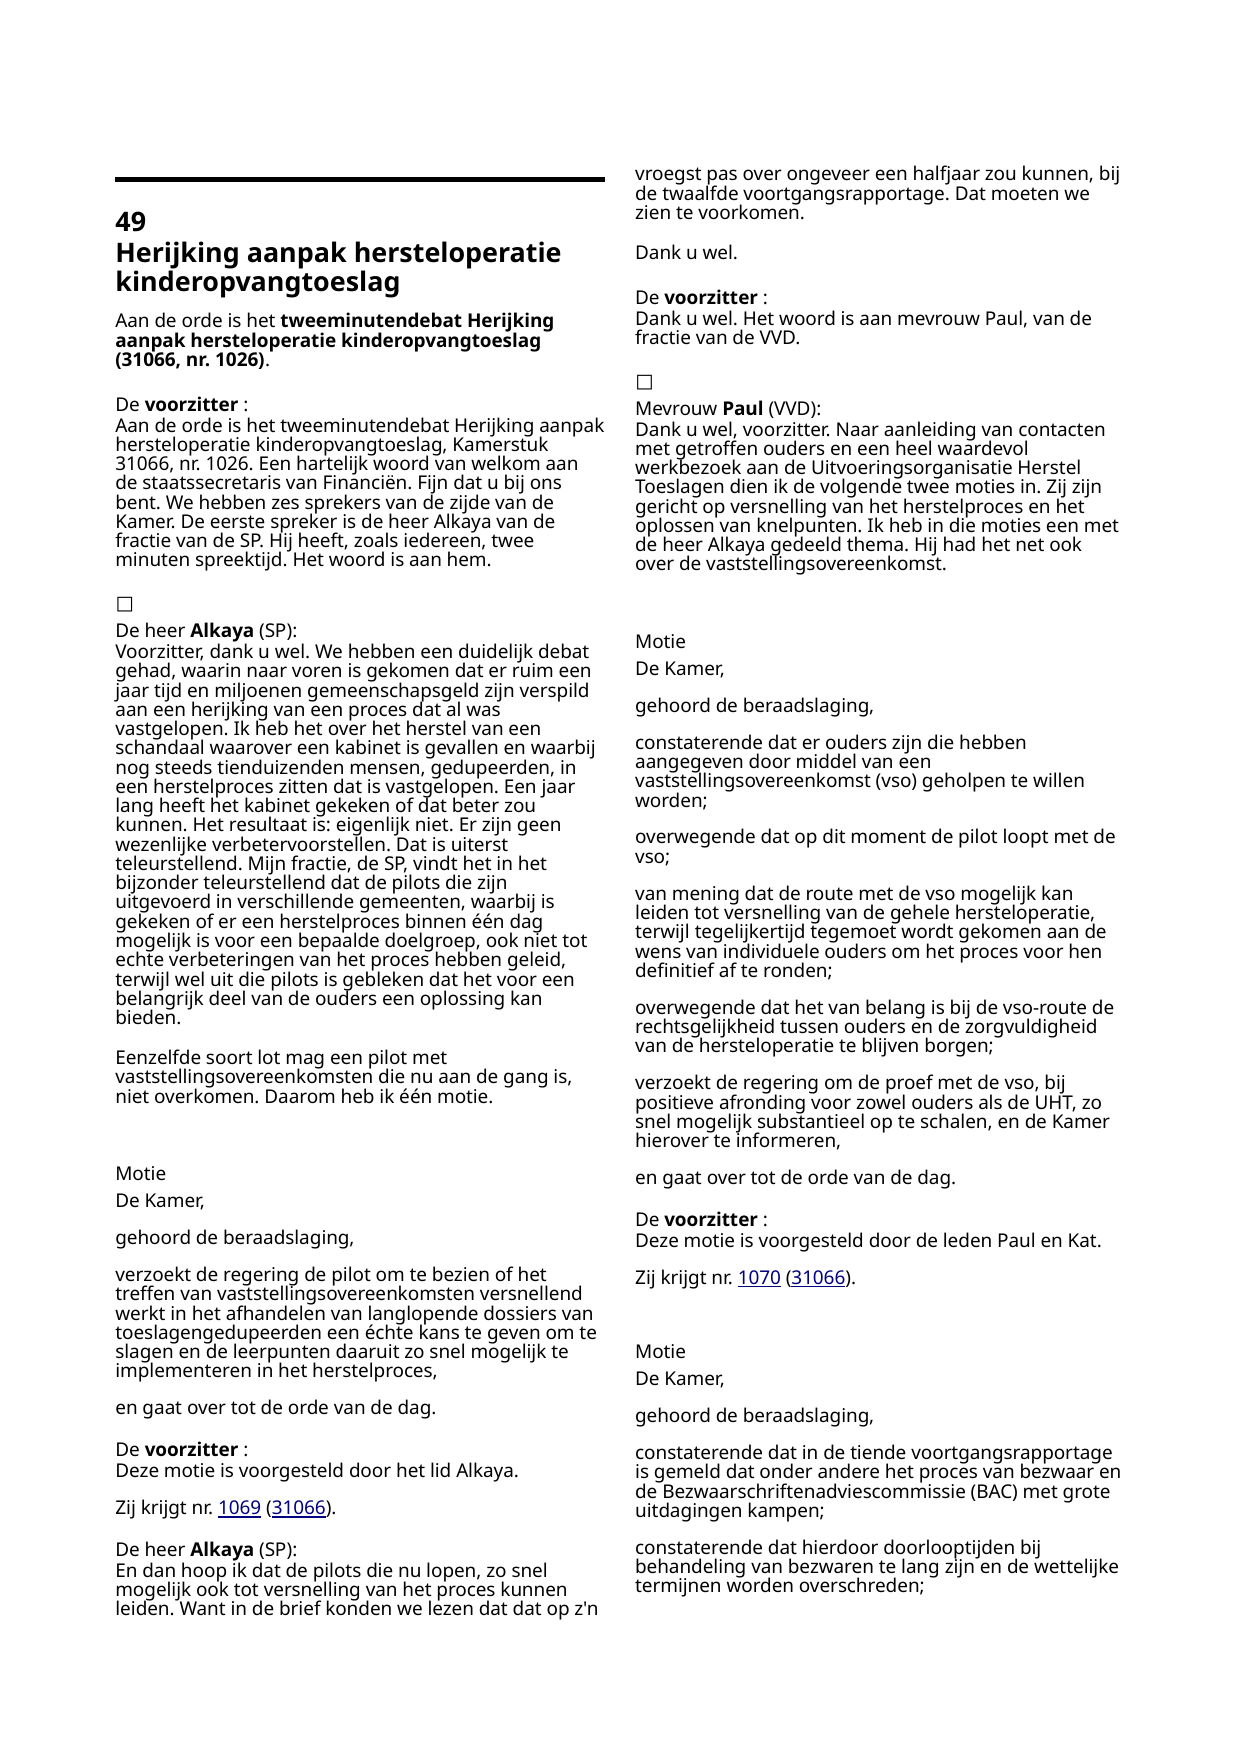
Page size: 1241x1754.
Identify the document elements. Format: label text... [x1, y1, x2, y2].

text Herijking aanpak hersteloperatie kinderopvangtoeslag [115, 239, 605, 312]
text De Kamer, [635, 1370, 1125, 1389]
text en gaat over tot de orde van de dag. [115, 1399, 605, 1419]
text Dank u wel. [635, 244, 1125, 263]
text De voorzitter : [115, 391, 605, 417]
text gehoord de beraadslaging, [635, 697, 1125, 716]
text verzoekt de regering de pilot om te bezien of het treffen van vaststellingsovereenkomsten versnellend werkt in het afhandelen van langlopende dossiers van toeslagengedupeerden een échte kans te geven om te slagen en de leerpunten daaruit zo snel mogelijk te implementeren in het herstelproces, [115, 1266, 605, 1382]
text De heer Alkaya (SP): [115, 617, 605, 643]
text verzoekt de regering om de proef met de vso, bij positieve afronding voor zowel ouders als de UHT, zo snel mogelijk substantieel op te schalen, en de Kamer hierover te informeren, [635, 1074, 1125, 1151]
text ⬜ [635, 369, 1125, 395]
text De voorzitter : [635, 284, 1125, 310]
text Motie [635, 628, 1125, 654]
text constaterende dat hierdoor doorlooptijden bij behandeling van bezwaren te lang zijn en de wettelijke termijnen worden overschreden; [635, 1539, 1125, 1597]
text van mening dat de route met de vso mogelijk kan leiden tot versnelling van de gehele hersteloperatie, terwijl tegelijkertijd tegemoet wordt gekomen aan de wens van individuele ouders om het proces voor hen definitief af te ronden; [635, 885, 1125, 981]
text ⬜ [115, 592, 605, 617]
text Aan de orde is het tweeminutendebat Herijking aanpak hersteloperatie kinderopvangtoeslag (31066, nr. 1026). [115, 312, 605, 370]
text Motie [115, 1160, 605, 1186]
text gehoord de beraadslaging, [115, 1229, 605, 1248]
text vroegst pas over ongeveer een halfjaar zou kunnen, bij de twaalfde voortgangsrapportage. Dat moeten we zien te voorkomen. [635, 165, 1125, 223]
text overwegende dat het van belang is bij de vso-route de rechtsgelijkheid tussen ouders en de zorgvuldigheid van de hersteloperatie te blijven borgen; [635, 999, 1125, 1057]
text Zij krijgt nr. 1069 (31066). [115, 1499, 605, 1518]
text Deze motie is voorgesteld door de leden Paul en Kat. [635, 1232, 1125, 1251]
text De voorzitter : [115, 1436, 605, 1462]
text Motie [635, 1338, 1125, 1364]
text Dank u wel, voorzitter. Naar aanleiding van contacten met getroffen ouders en een heel waardevol werkbezoek aan de Uitvoeringsorganisatie Herstel Toeslagen dien ik de volgende twee moties in. Zij zijn gericht op versnelling van het herstelproces en het oplossen van knelpunten. Ik heb in die moties een met de heer Alkaya gedeeld thema. Hij had het net ook over de vaststellingsovereenkomst. [635, 421, 1125, 575]
text Eenzelfde soort lot mag een pilot met vaststellingsovereenkomsten die nu aan de gang is, niet overkomen. Daarom heb ik één motie. [115, 1049, 605, 1107]
text Mevrouw Paul (VVD): [635, 395, 1125, 421]
text Zij krijgt nr. 1070 (31066). [635, 1269, 1125, 1288]
text constaterende dat er ouders zijn die hebben aangegeven door middel van een vaststellingsovereenkomst (vso) geholpen te willen worden; [635, 734, 1125, 811]
text overwegende dat op dit moment de pilot loopt met de vso; [635, 828, 1125, 867]
text De Kamer, [635, 660, 1125, 679]
text En dan hoop ik dat de pilots die nu lopen, zo snel mogelijk ook tot versnelling van het proces kunnen leiden. Want in de brief konden we lezen dat dat op z'n [115, 1562, 605, 1620]
text en gaat over tot de orde van de dag. [635, 1169, 1125, 1188]
text Voorzitter, dank u wel. We hebben een duidelijk debat gehad, waarin naar voren is gekomen dat er ruim een jaar tijd en miljoenen gemeenschapsgeld zijn verspild aan een herijking van een proces dat al was vastgelopen. Ik heb het over het herstel van een schandaal waarover een kabinet is gevallen en waarbij nog steeds tienduizenden mensen, gedupeerden, in een herstelproces zitten dat is vastgelopen. Een jaar lang heeft het kabinet gekeken of dat beter zou kunnen. Het resultaat is: eigenlijk niet. Er zijn geen wezenlijke verbetervoorstellen. Dat is uiterst teleurstellend. Mijn fractie, de SP, vindt het in het bijzonder teleurstellend dat de pilots die zijn uitgevoerd in verschillende gemeenten, waarbij is gekeken of er een herstelproces binnen één dag mogelijk is voor een bepaalde doelgroep, ook niet tot echte verbeteringen van het proces hebben geleid, terwijl wel uit die pilots is gebleken dat het voor een belangrijk deel van de ouders een oplossing kan bieden. [115, 643, 605, 1028]
text De voorzitter : [635, 1206, 1125, 1232]
text gehoord de beraadslaging, [635, 1407, 1125, 1426]
text De heer Alkaya (SP): [115, 1536, 605, 1562]
text De Kamer, [115, 1192, 605, 1211]
text 49 [115, 203, 605, 239]
text Deze motie is voorgesteld door het lid Alkaya. [115, 1462, 605, 1481]
text Aan de orde is het tweeminutendebat Herijking aanpak hersteloperatie kinderopvangtoeslag, Kamerstuk 31066, nr. 1026. Een hartelijk woord van welkom aan de staatssecretaris van Financiën. Fijn dat u bij ons bent. We hebben zes sprekers van de zijde van de Kamer. De eerste spreker is de heer Alkaya van de fractie van de SP. Hij heeft, zoals iedereen, twee minuten spreektijd. Het woord is aan hem. [115, 417, 605, 571]
text constaterende dat in de tiende voortgangsrapportage is gemeld dat onder andere het proces van bezwaar en de Bezwaarschriftenadviescommissie (BAC) met grote uitdagingen kampen; [635, 1444, 1125, 1521]
text Dank u wel. Het woord is aan mevrouw Paul, van de fractie van de VVD. [635, 310, 1125, 348]
